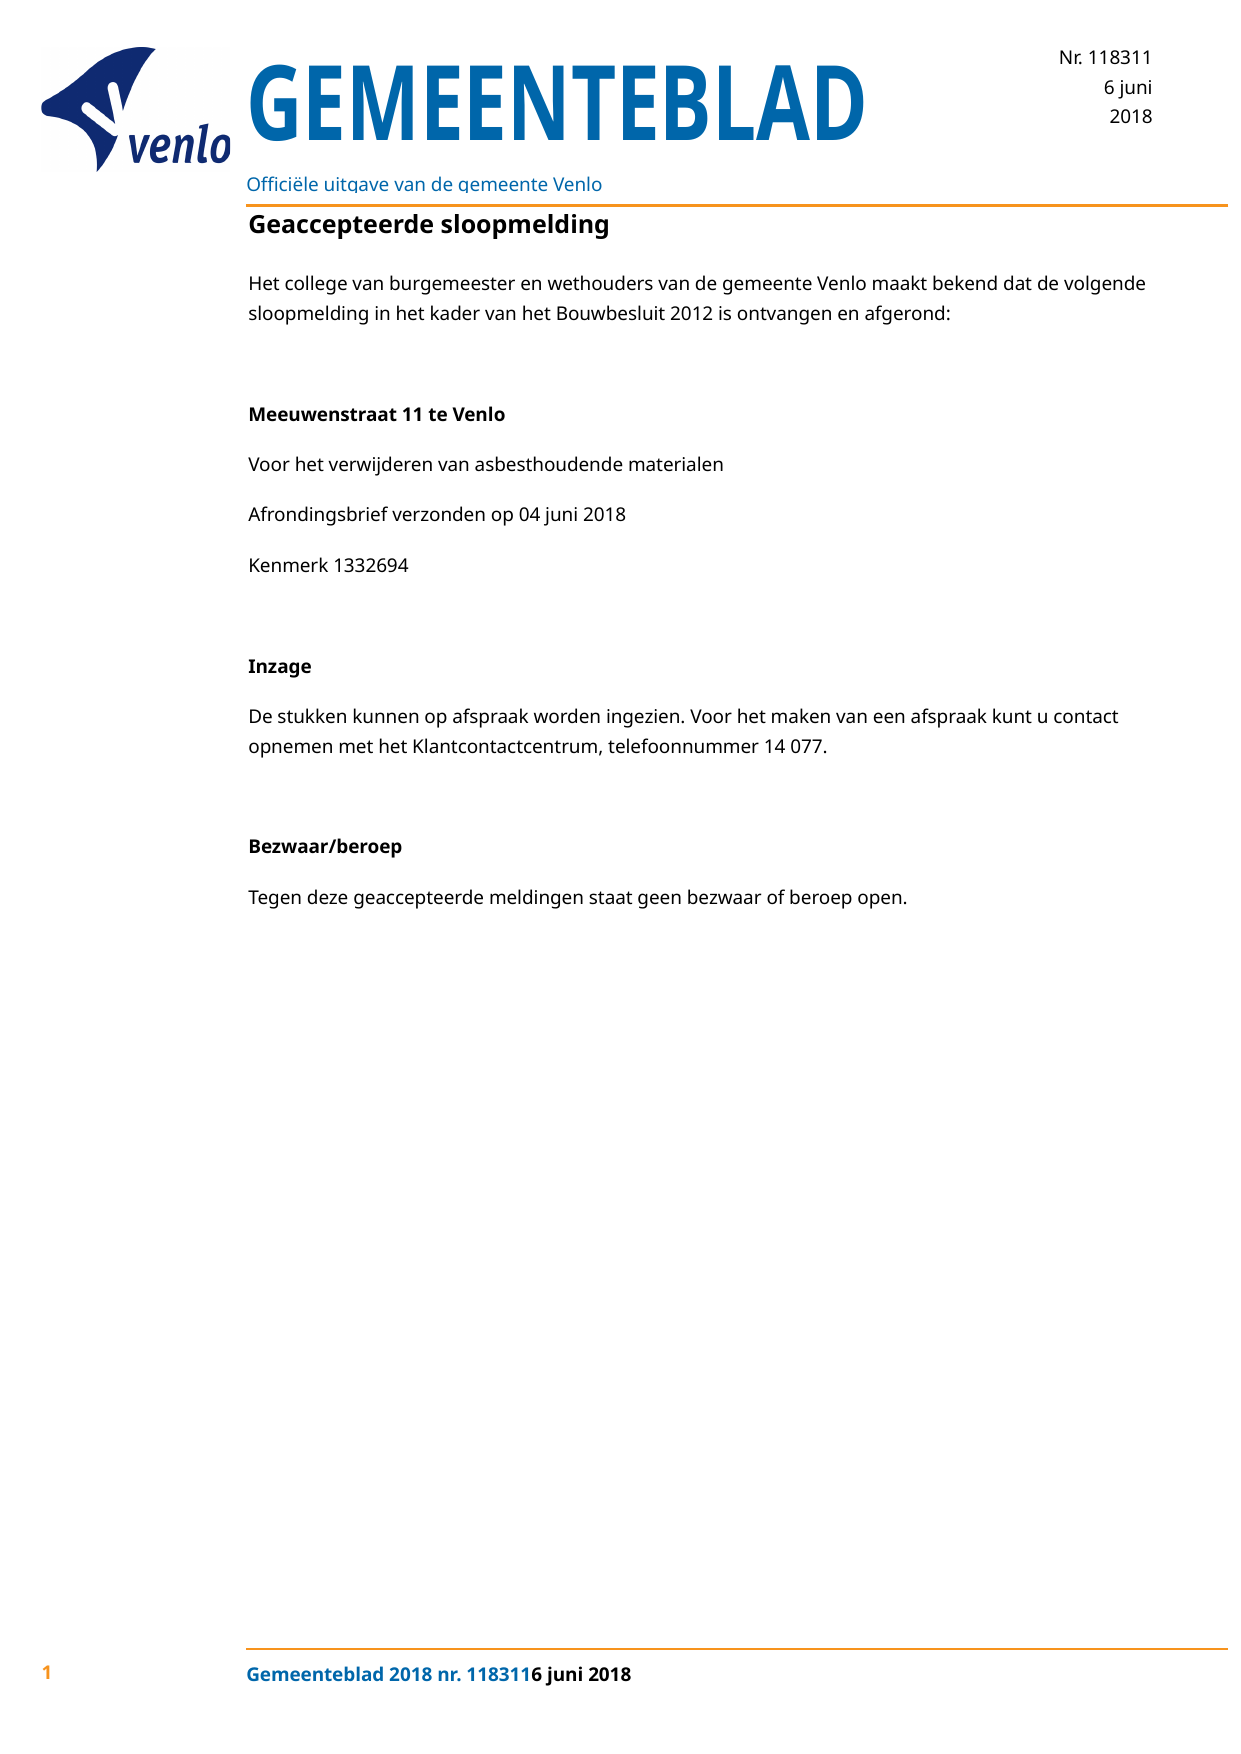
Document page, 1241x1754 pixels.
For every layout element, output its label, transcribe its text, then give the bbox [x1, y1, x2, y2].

text Kenmerk 1332694 [248, 552, 1152, 578]
picture [41, 47, 231, 172]
text Het college van burgemeester en wethouders van de gemeente Venlo maakt bekend dat de volgende sloopmelding in het kader van het Bouwbesluit 2012 is ontvangen en afgerond: [248, 270, 1152, 326]
text Geaccepteerde sloopmelding [248, 207, 1152, 241]
text Meeuwenstraat 11 te Venlo [248, 401, 1152, 426]
text Bezwaar/beroep [248, 834, 1152, 859]
text Voor het verwijderen van asbesthoudende materialen [248, 451, 1152, 477]
text De stukken kunnen op afspraak worden ingezien. Voor het maken van een afspraak kunt u contact opnemen met het Klantcontactcentrum, telefoonnummer 14 077. [248, 703, 1152, 758]
text Afrondingsbrief verzonden op 04 juni 2018 [248, 502, 1152, 527]
text Tegen deze geaccepteerde meldingen staat geen bezwaar of beroep open. [248, 884, 1152, 910]
text Inzage [248, 653, 1152, 678]
